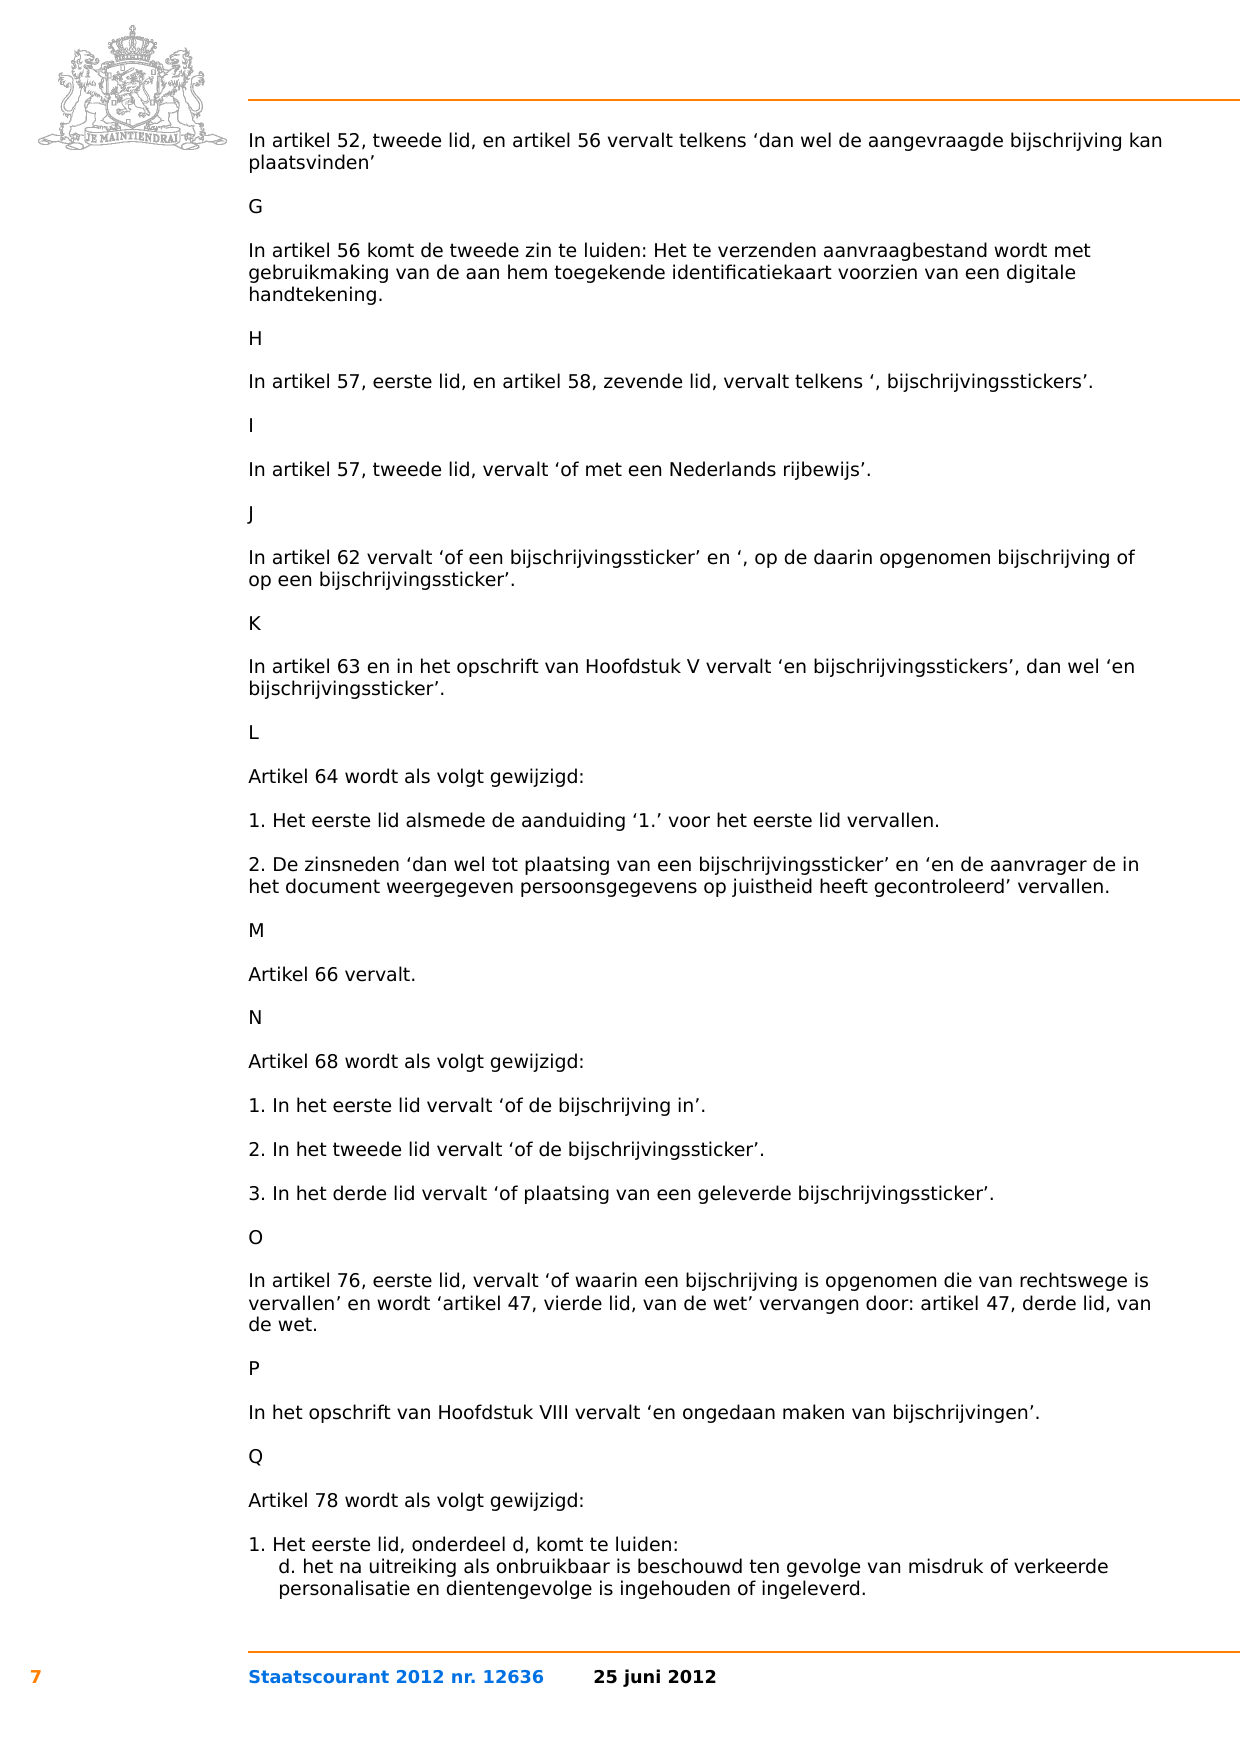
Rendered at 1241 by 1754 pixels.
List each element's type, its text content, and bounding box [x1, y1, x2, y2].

text Artikel 78 wordt als volgt gewijzigd: [248, 1490, 1163, 1512]
text Artikel 66 vervalt. [248, 963, 1163, 985]
text 2. In het tweede lid vervalt ‘of de bijschrijvingssticker’. [248, 1139, 1163, 1161]
text In artikel 56 komt de tweede zin te luiden: Het te verzenden aanvraagbestand wordt met gebruikmaking van de aan hem toegekende identificatiekaart voorzien van een digitale handtekening. [248, 239, 1163, 306]
text P [248, 1358, 1163, 1380]
text Artikel 68 wordt als volgt gewijzigd: [248, 1051, 1163, 1073]
picture [38, 25, 227, 150]
text Q [248, 1446, 1163, 1468]
text d. het na uitreiking als onbruikbaar is beschouwd ten gevolge van misdruk of verkeerde personalisatie en dientengevolge is ingehouden of ingeleverd. [278, 1556, 1163, 1599]
text M [248, 919, 1163, 942]
text In artikel 52, tweede lid, en artikel 56 vervalt telkens ‘dan wel de aangevraagde bijschrijving kan plaatsvinden’ [248, 130, 1163, 174]
text In artikel 76, eerste lid, vervalt ‘of waarin een bijschrijving is opgenomen die van rechtswege is vervallen’ en wordt ‘artikel 47, vierde lid, van de wet’ vervangen door: artikel 47, derde lid, van de wet. [248, 1270, 1163, 1336]
text In artikel 57, eerste lid, en artikel 58, zevende lid, vervalt telkens ‘, bijschrijvingsstickers’. [248, 371, 1163, 393]
text N [248, 1007, 1163, 1029]
text In het opschrift van Hoofdstuk VIII vervalt ‘en ongedaan maken van bijschrijvingen’. [248, 1402, 1163, 1424]
text 1. Het eerste lid alsmede de aanduiding ‘1.’ voor het eerste lid vervallen. [248, 810, 1163, 832]
text I [248, 415, 1163, 437]
text K [248, 612, 1163, 634]
text O [248, 1227, 1163, 1248]
text 1. In het eerste lid vervalt ‘of de bijschrijving in’. [248, 1095, 1163, 1117]
text In artikel 63 en in het opschrift van Hoofdstuk V vervalt ‘en bijschrijvingsstickers’, dan wel ‘en bijschrijvingssticker’. [248, 656, 1163, 700]
text In artikel 62 vervalt ‘of een bijschrijvingssticker’ en ‘, op de daarin opgenomen bijschrijving of op een bijschrijvingssticker’. [248, 547, 1163, 591]
text 1. Het eerste lid, onderdeel d, komt te luiden: [248, 1534, 1163, 1556]
text Artikel 64 wordt als volgt gewijzigd: [248, 766, 1163, 788]
text L [248, 722, 1163, 744]
text G [248, 196, 1163, 218]
text H [248, 327, 1163, 349]
text 3. In het derde lid vervalt ‘of plaatsing van een geleverde bijschrijvingssticker’. [248, 1183, 1163, 1205]
text 2. De zinsneden ‘dan wel tot plaatsing van een bijschrijvingssticker’ en ‘en de aanvrager de in het document weergegeven persoonsgegevens op juistheid heeft gecontroleerd’ vervallen. [248, 854, 1163, 898]
text J [248, 503, 1163, 525]
text In artikel 57, tweede lid, vervalt ‘of met een Nederlands rijbewijs’. [248, 459, 1163, 481]
